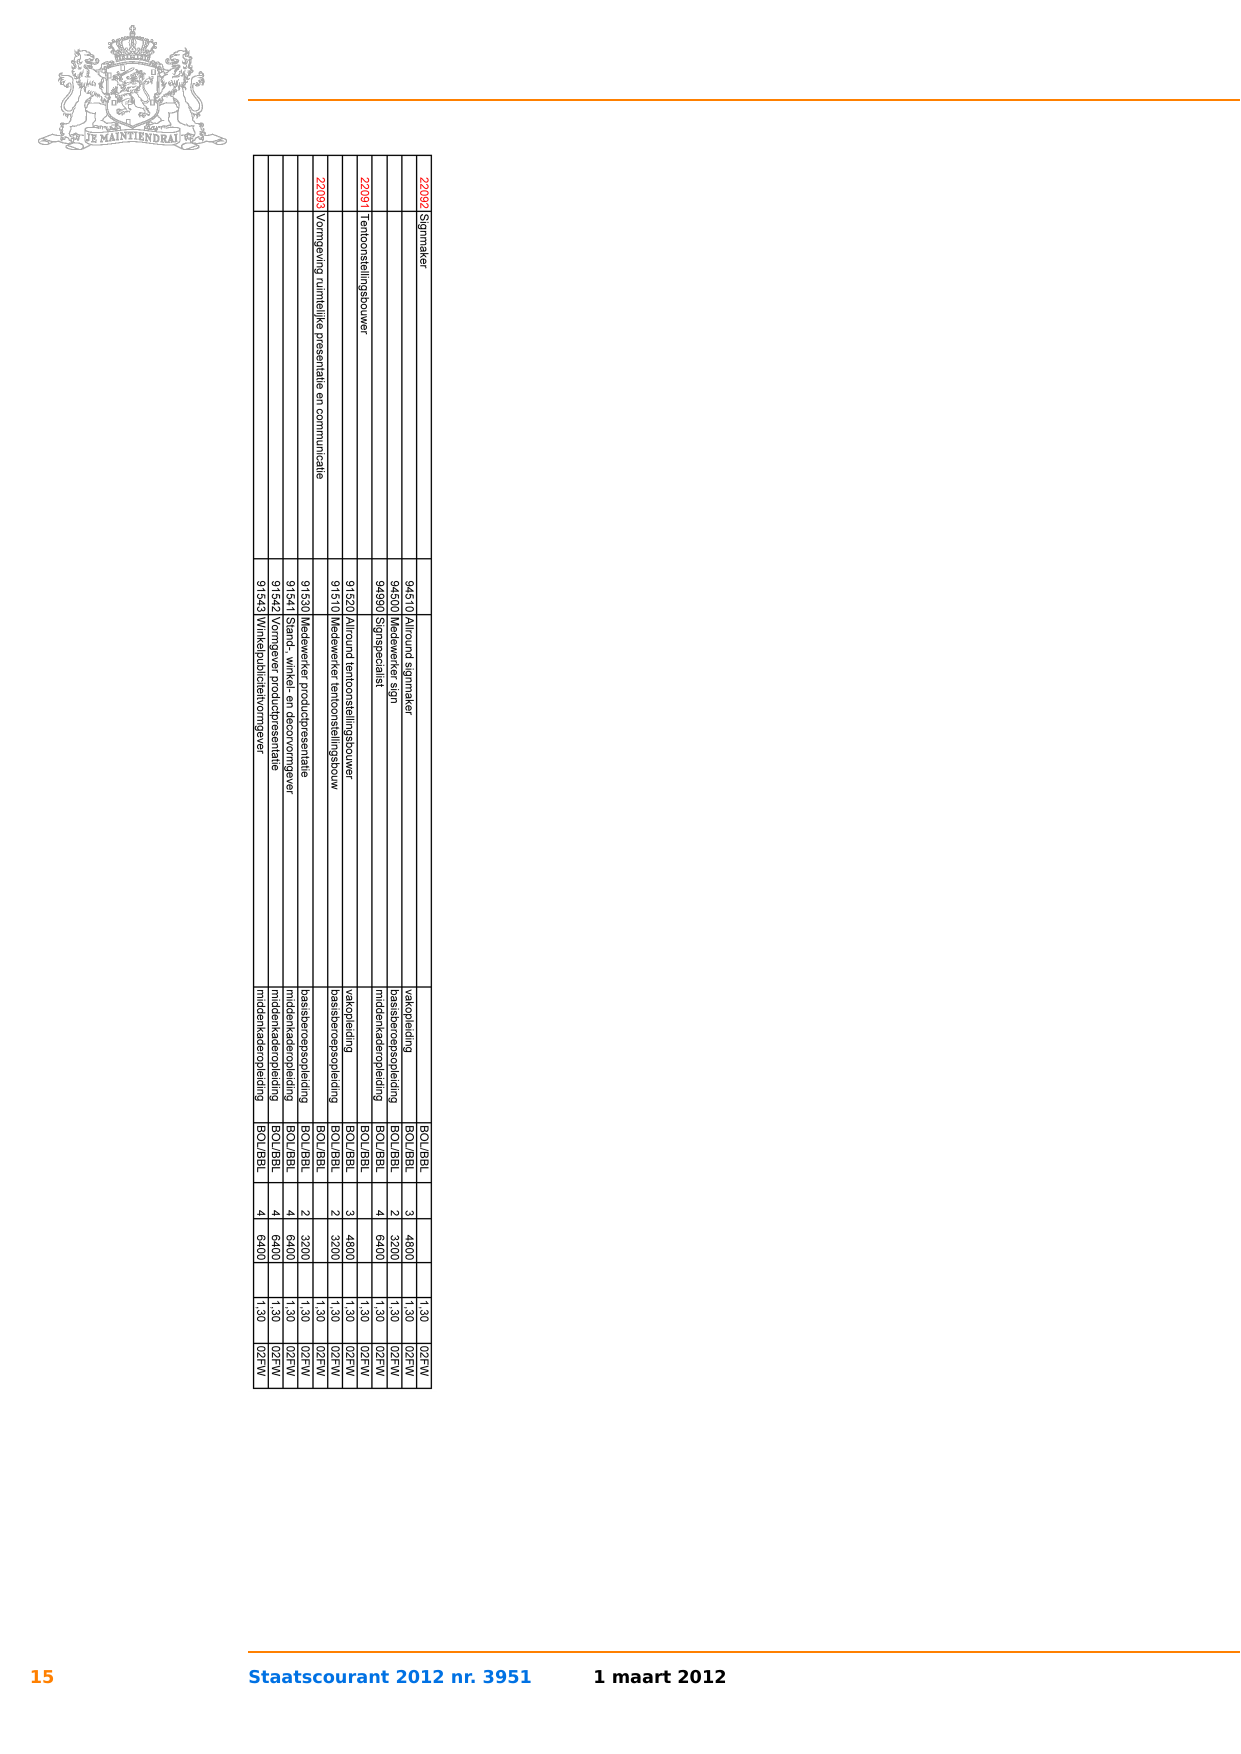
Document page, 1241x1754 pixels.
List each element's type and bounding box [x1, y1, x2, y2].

picture [38, 25, 227, 150]
picture [248, 151, 437, 1392]
